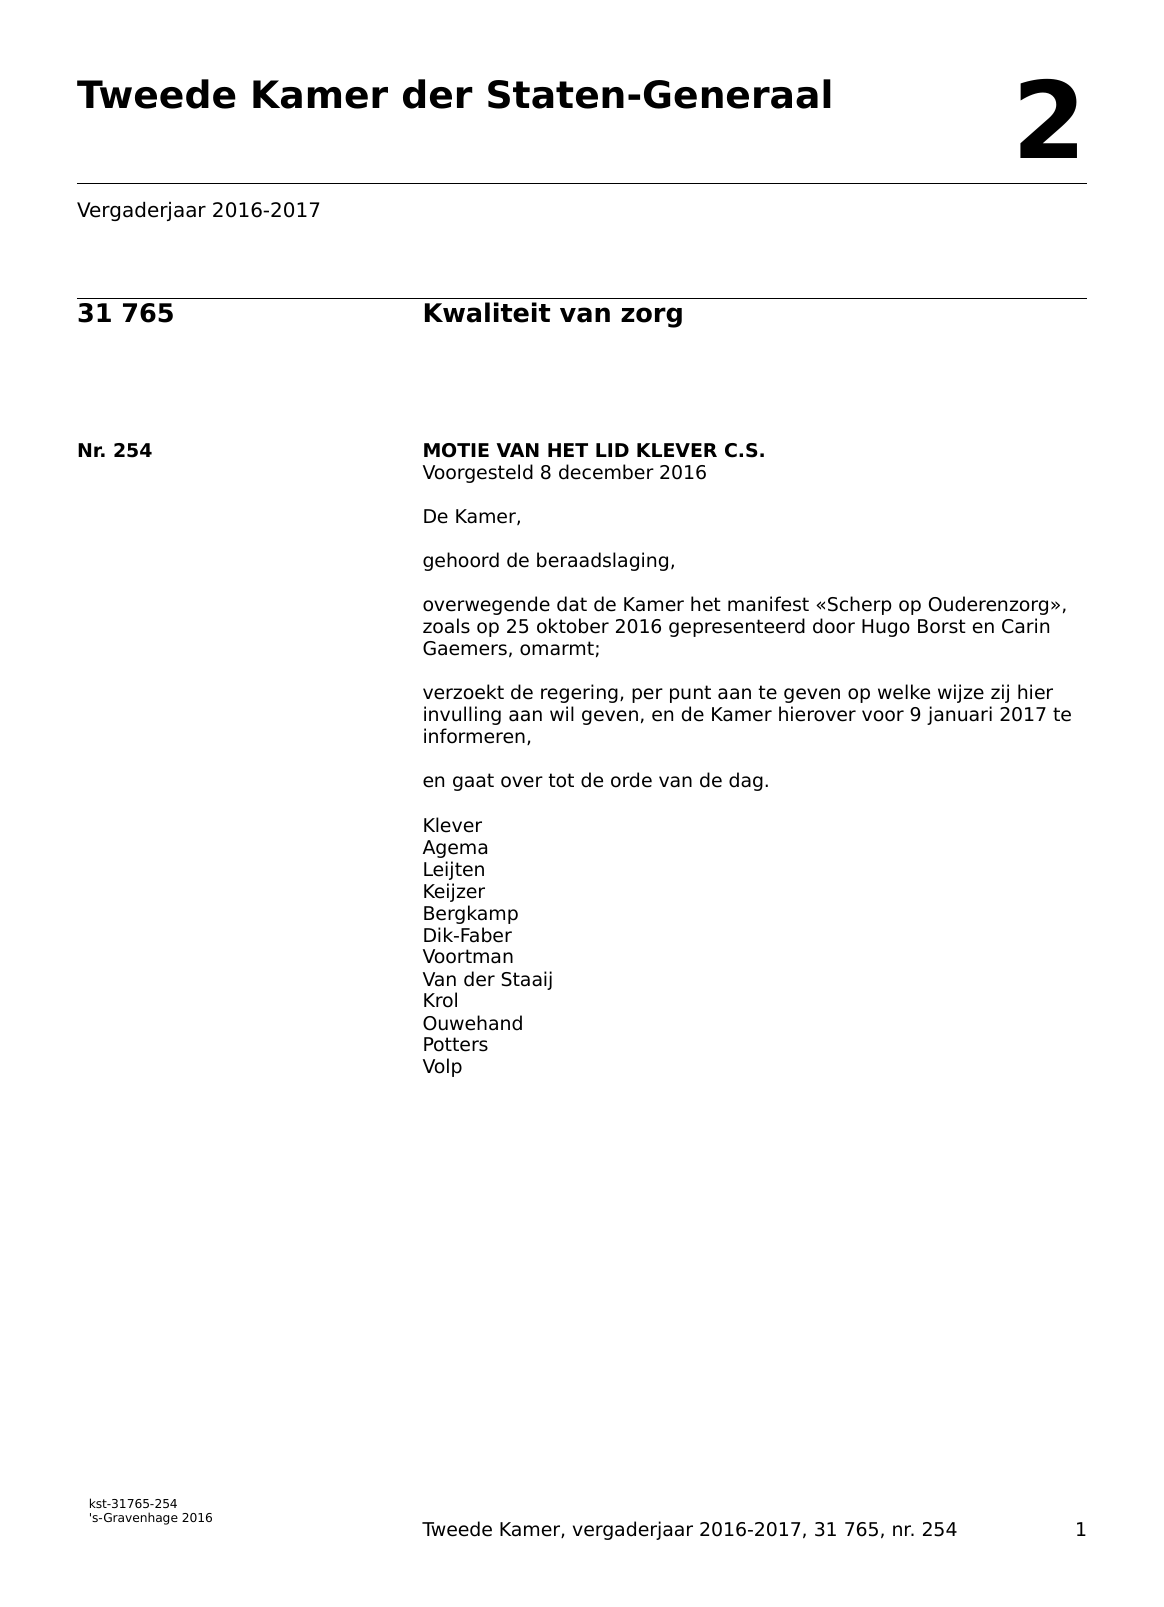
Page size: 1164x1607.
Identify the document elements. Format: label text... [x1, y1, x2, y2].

table_cell Vergaderjaar 2016-2017 [77, 184, 1087, 298]
text gehoord de beraadslaging, [422, 550, 1087, 572]
text Krol [422, 990, 1087, 1012]
text Leijten [422, 858, 1087, 881]
text Agema [422, 837, 1087, 858]
text Voortman [422, 946, 1087, 968]
text 's-Gravenhage 2016 [88, 1511, 323, 1525]
text Volp [422, 1056, 1087, 1078]
table_header 2 [886, 59, 1087, 183]
text overwegende dat de Kamer het manifest «Scherp op Ouderenzorg», zoals op 25 oktober 2016 gepresenteerd door Hugo Borst en Carin Gaemers, omarmt; [422, 594, 1087, 660]
text Klever [422, 814, 1087, 837]
text Van der Staaij [422, 968, 1087, 990]
text Bergkamp [422, 902, 1087, 924]
text verzoekt de regering, per punt aan te geven op welke wijze zij hier invulling aan wil geven, en de Kamer hierover voor 9 januari 2017 te informeren, [422, 682, 1087, 748]
text Dik-Faber [422, 924, 1087, 946]
text Potters [422, 1034, 1087, 1056]
text Keijzer [422, 881, 1087, 902]
subtitle Nr. 254 MOTIE VAN HET LID KLEVER C.S. [77, 440, 1087, 462]
text kst-31765-254 [88, 1497, 323, 1511]
table_header Tweede Kamer der Staten-Generaal [77, 59, 886, 183]
text en gaat over tot de orde van de dag. [422, 770, 1087, 792]
text Voorgesteld 8 december 2016 [422, 462, 1087, 484]
text Ouwehand [422, 1012, 1087, 1034]
subtitle 31 765 Kwaliteit van zorg [77, 299, 1087, 329]
text De Kamer, [422, 506, 1087, 528]
